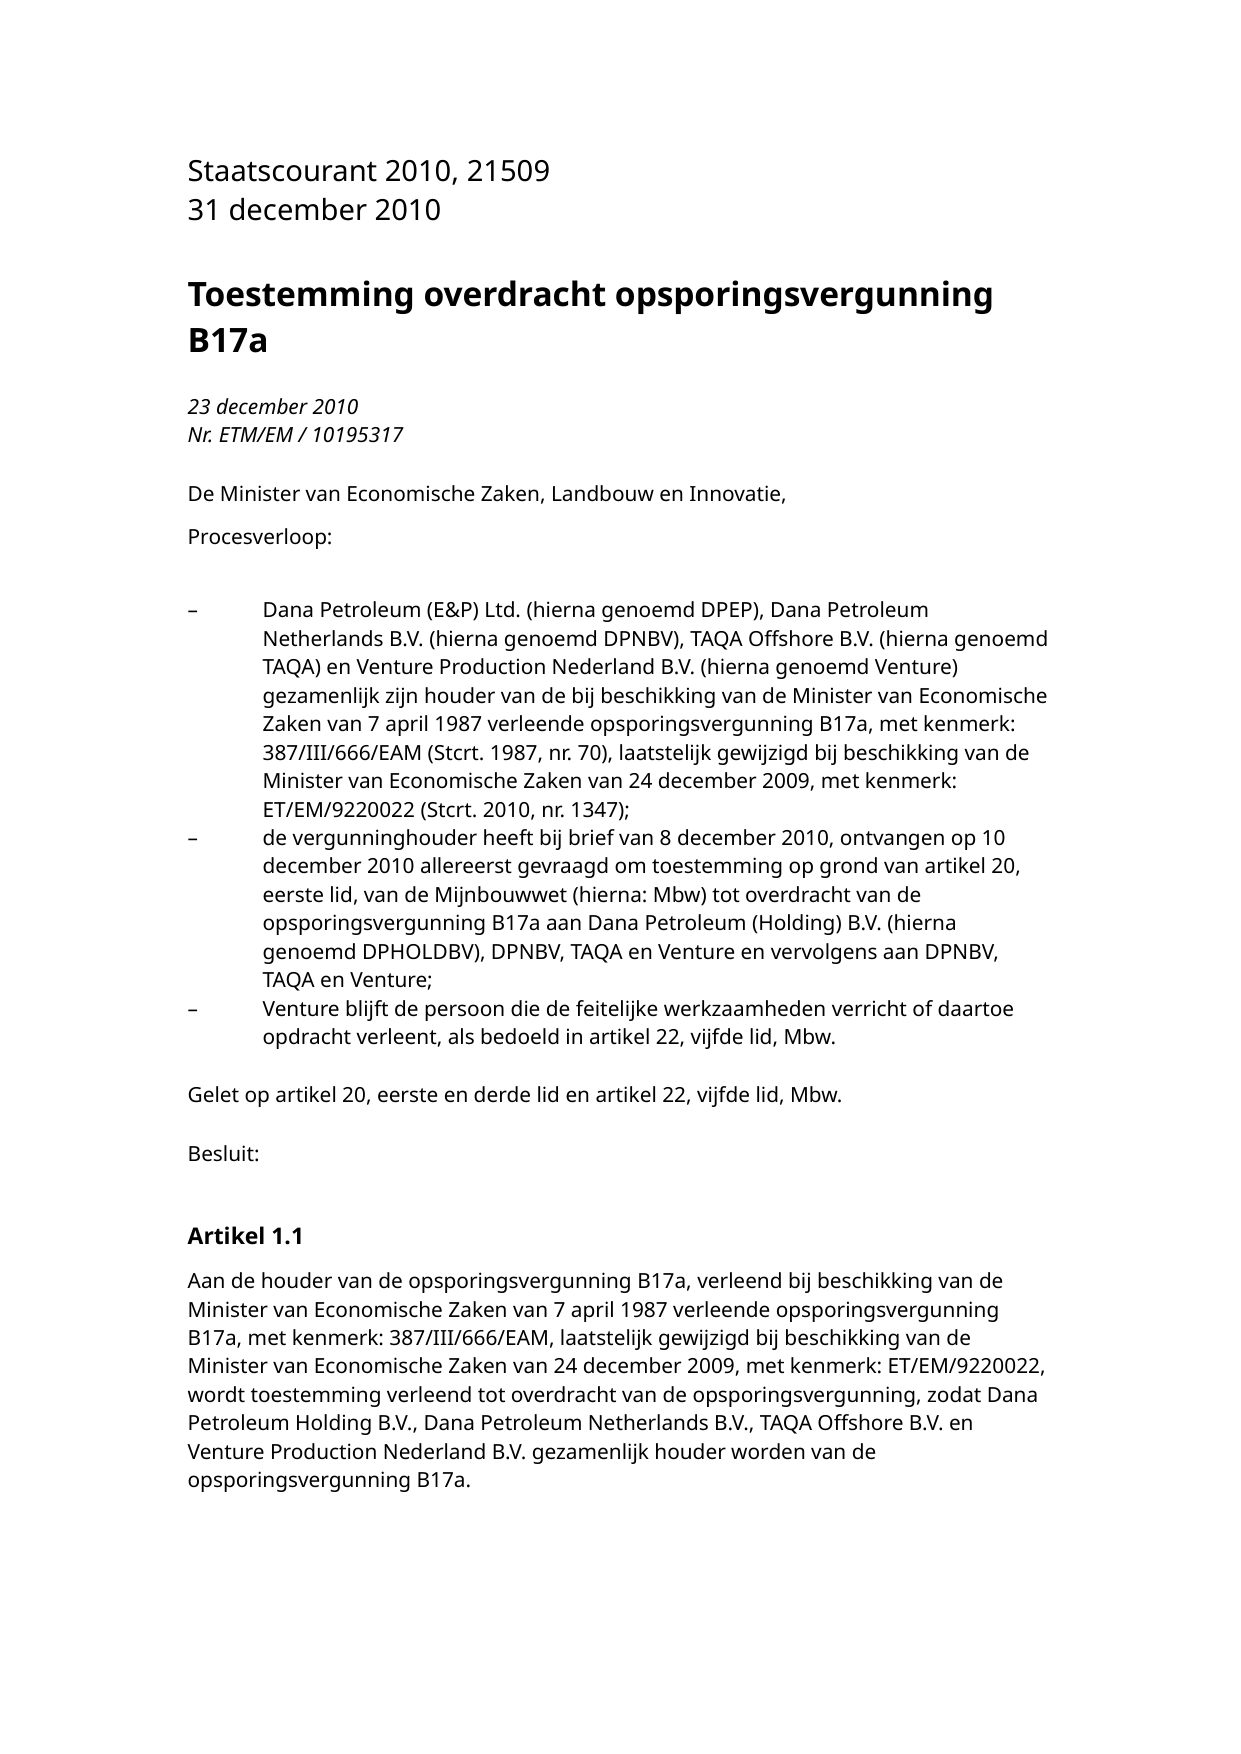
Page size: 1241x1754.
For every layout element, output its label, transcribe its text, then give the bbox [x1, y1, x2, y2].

subtitle Toestemming overdracht opsporingsvergunning B17a [187, 271, 1053, 362]
list Dana Petroleum (E&P) Ltd. (hierna genoemd DPEP), Dana Petroleum Netherlands B.V. (hierna genoemd DPNBV), TAQA Offshore B.V. (hierna genoemd TAQA) en Venture Production Nederland B.V. (hierna genoemd Venture) gezamenlijk zijn houder van de bij beschikking van de Minister van Economische Zaken van 7 april 1987 verleende opsporingsvergunning B17a, met kenmerk: 387/III/666/EAM (Stcrt. 1987, nr. 70), laatstelijk gewijzigd bij beschikking van de Minister van Economische Zaken van 24 december 2009, met kenmerk: ET/EM/9220022 (Stcrt. 2010, nr. 1347); [187, 596, 1053, 823]
text Nr. ETM/EM / 10195317 [187, 420, 1053, 449]
text De Minister van Economische Zaken, Landbouw en Innovatie, [187, 479, 1053, 507]
subtitle Artikel 1.1 [187, 1220, 1053, 1251]
text Gelet op artikel 20, eerste en derde lid en artikel 22, vijfde lid, Mbw. [187, 1081, 1053, 1109]
text Staatscourant 2010, 21509 [187, 150, 1053, 190]
text Besluit: [187, 1139, 1053, 1167]
text 23 december 2010 [187, 392, 1053, 420]
text Aan de houder van de opsporingsvergunning B17a, verleend bij beschikking van de Minister van Economische Zaken van 7 april 1987 verleende opsporingsvergunning B17a, met kenmerk: 387/III/666/EAM, laatstelijk gewijzigd bij beschikking van de Minister van Economische Zaken van 24 december 2009, met kenmerk: ET/EM/9220022, wordt toestemming verleend tot overdracht van de opsporingsvergunning, zodat Dana Petroleum Holding B.V., Dana Petroleum Netherlands B.V., TAQA Offshore B.V. en Venture Production Nederland B.V. gezamenlijk houder worden van de opsporingsvergunning B17a. [187, 1266, 1053, 1494]
list de vergunninghouder heeft bij brief van 8 december 2010, ontvangen op 10 december 2010 allereerst gevraagd om toestemming op grond van artikel 20, eerste lid, van de Mijnbouwwet (hierna: Mbw) tot overdracht van de opsporingsvergunning B17a aan Dana Petroleum (Holding) B.V. (hierna genoemd DPHOLDBV), DPNBV, TAQA en Venture en vervolgens aan DPNBV, TAQA en Venture; [187, 823, 1053, 994]
text Procesverloop: [187, 522, 1053, 551]
list Venture blijft de persoon die de feitelijke werkzaamheden verricht of daartoe opdracht verleent, als bedoeld in artikel 22, vijfde lid, Mbw. [187, 994, 1053, 1051]
text 31 december 2010 [187, 190, 1053, 229]
